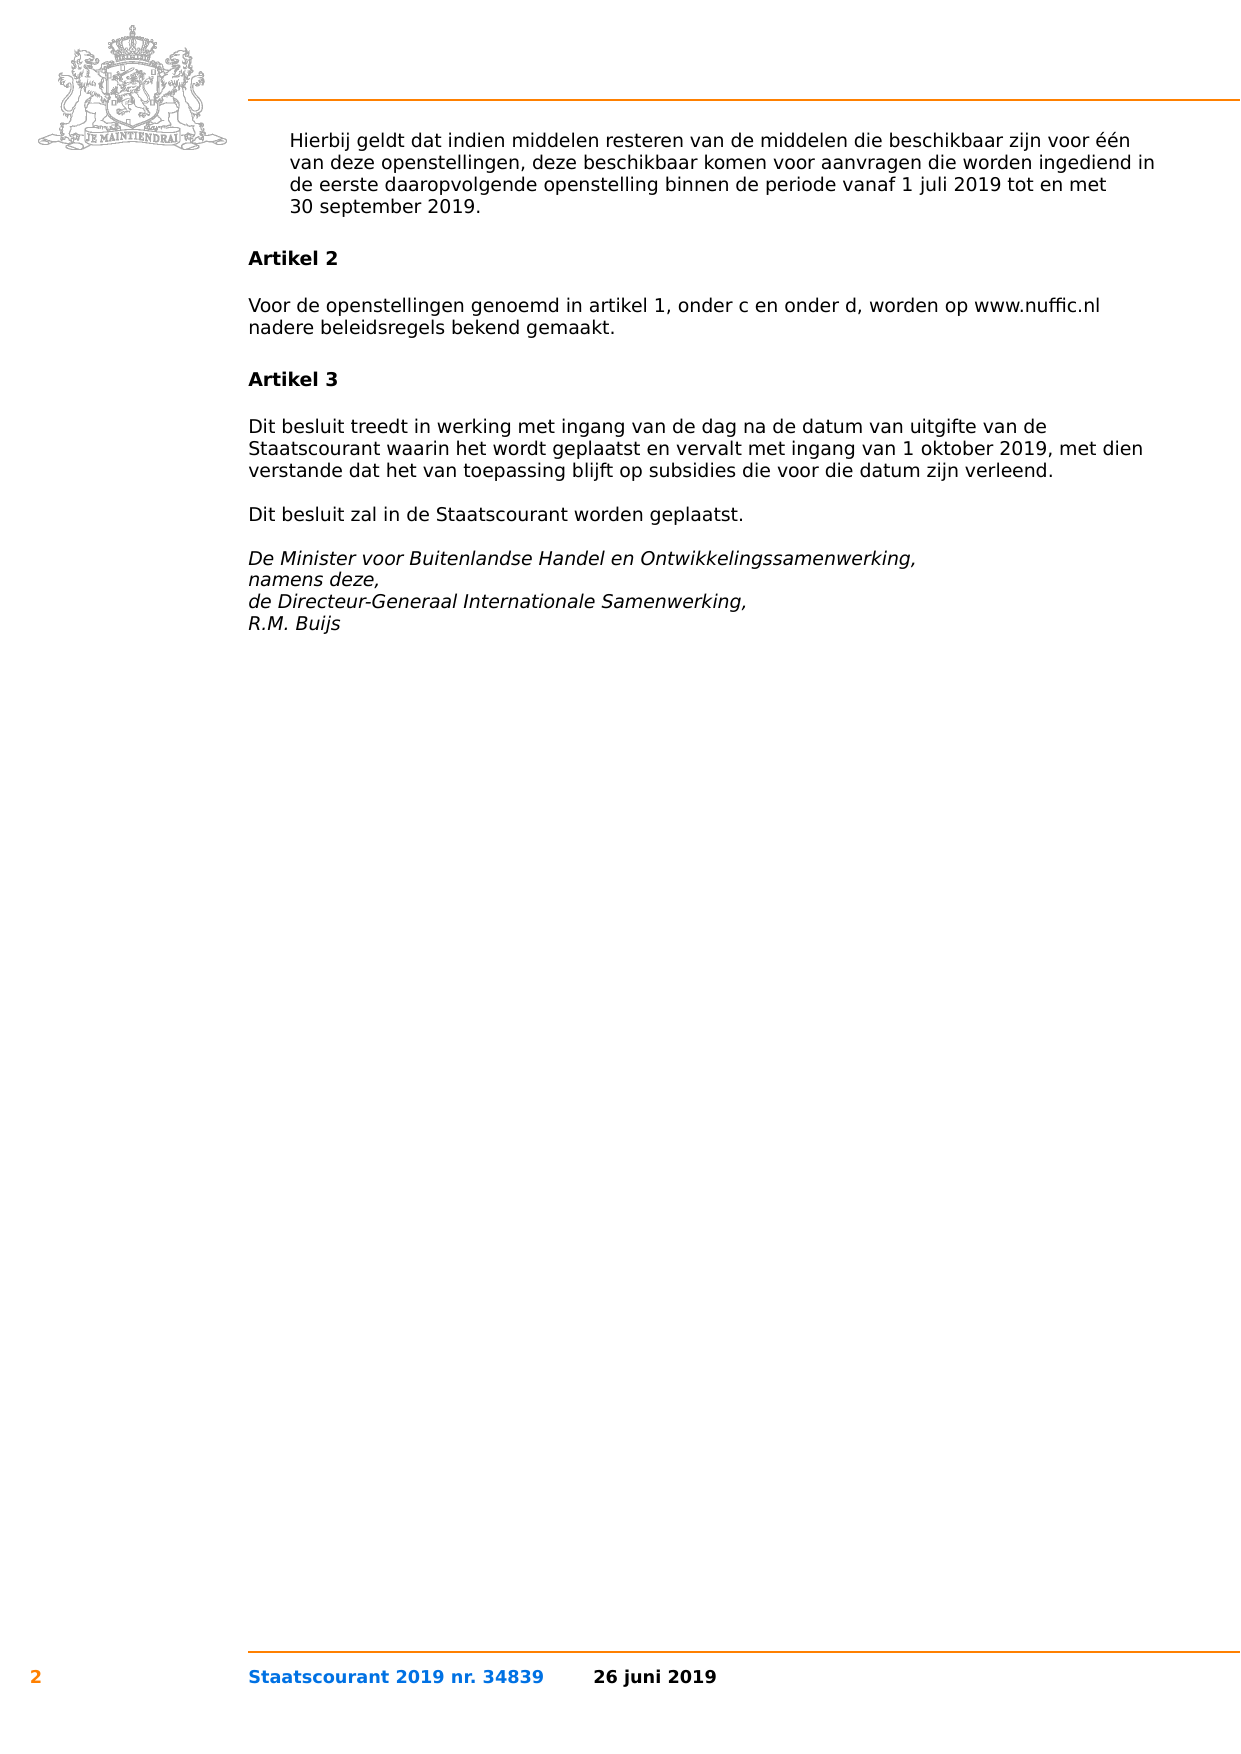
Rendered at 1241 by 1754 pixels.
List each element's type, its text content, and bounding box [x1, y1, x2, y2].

picture [38, 25, 227, 150]
subtitle Artikel 3 [248, 369, 1163, 391]
text Dit besluit zal in de Staatscourant worden geplaatst. [248, 503, 1163, 526]
text Hierbij geldt dat indien middelen resteren van de middelen die beschikbaar zijn voor één van deze openstellingen, deze beschikbaar komen voor aanvragen die worden ingediend in de eerste daaropvolgende openstelling binnen de periode vanaf 1 juli 2019 tot en met 30 september 2019. [289, 130, 1163, 218]
text Dit besluit treedt in werking met ingang van de dag na de datum van uitgifte van de Staatscourant waarin het wordt geplaatst en vervalt met ingang van 1 oktober 2019, met dien verstande dat het van toepassing blijft op subsidies die voor die datum zijn verleend. [248, 416, 1163, 482]
text Voor de openstellingen genoemd in artikel 1, onder c en onder d, worden op www.nuffic.nl nadere beleidsregels bekend gemaakt. [248, 295, 1163, 339]
subtitle Artikel 2 [248, 248, 1163, 270]
text De Minister voor Buitenlandse Handel en Ontwikkelingssamenwerking, namens deze, de Directeur-Generaal Internationale Samenwerking, R.M. Buijs [248, 547, 1163, 635]
